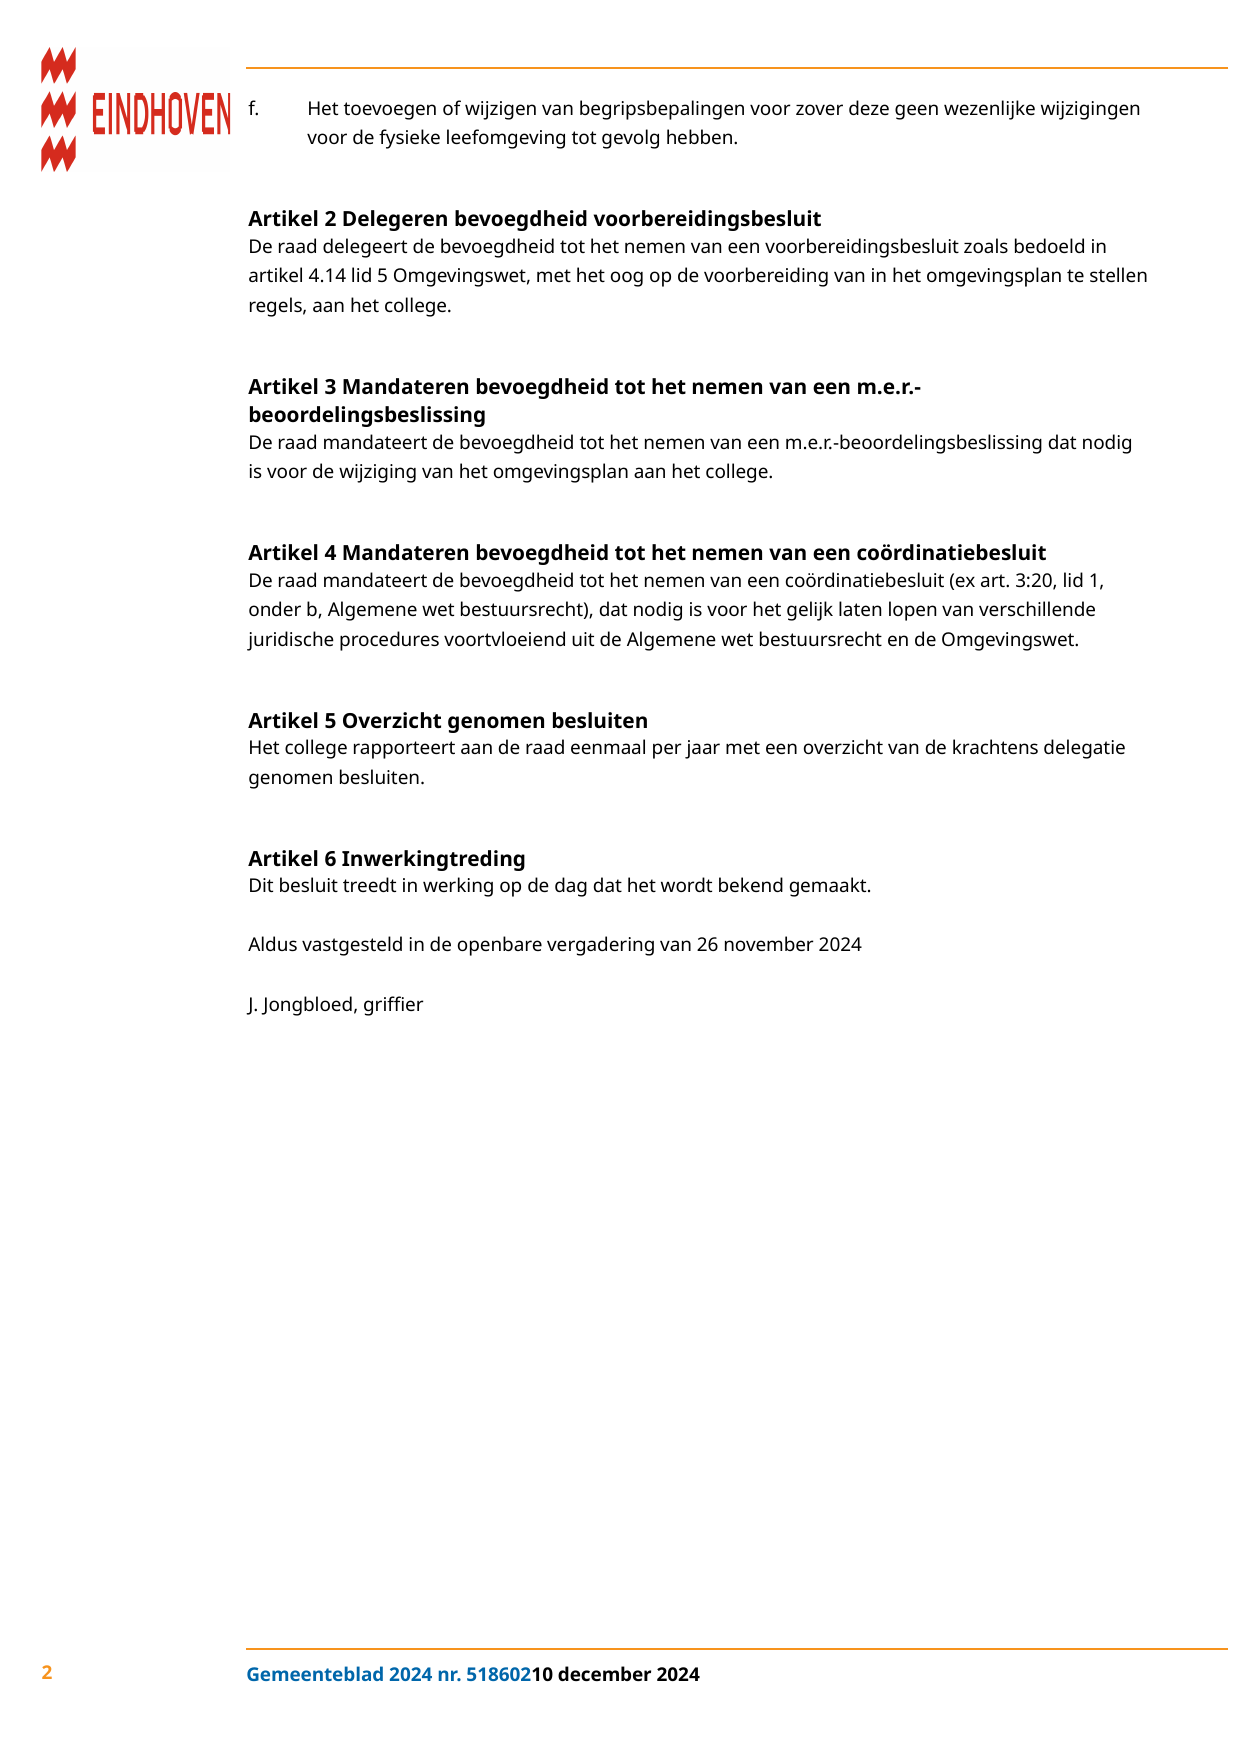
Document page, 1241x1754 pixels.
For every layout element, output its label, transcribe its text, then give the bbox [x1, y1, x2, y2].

text Aldus vastgesteld in de openbare vergadering van 26 november 2024 [248, 932, 1152, 957]
text Artikel 3 Mandateren bevoegdheid tot het nemen van een m.e.r.-beoordelingsbeslissing [248, 372, 1152, 429]
text De raad mandateert de bevoegdheid tot het nemen van een coördinatiebesluit (ex art. 3:20, lid 1, onder b, Algemene wet bestuursrecht), dat nodig is voor het gelijk laten lopen van verschillende juridische procedures voortvloeiend uit de Algemene wet bestuursrecht en de Omgevingswet. [248, 567, 1152, 652]
text J. Jongbloed, griffier [248, 991, 1152, 1017]
text Artikel 6 Inwerkingtreding [248, 844, 1152, 872]
text De raad delegeert de bevoegdheid tot het nemen van een voorbereidingsbesluit zoals bedoeld in artikel 4.14 lid 5 Omgevingswet, met het oog op de voorbereiding van in het omgevingsplan te stellen regels, aan het college. [248, 233, 1152, 318]
text Artikel 4 Mandateren bevoegdheid tot het nemen van een coördinatiebesluit [248, 538, 1152, 567]
text Het college rapporteert aan de raad eenmaal per jaar met een overzicht van de krachtens delegatie genomen besluiten. [248, 734, 1152, 790]
picture [41, 47, 231, 172]
text Artikel 2 Delegeren bevoegdheid voorbereidingsbesluit [248, 204, 1152, 233]
list Het toevoegen of wijzigen van begripsbepalingen voor zover deze geen wezenlijke wijzigingen voor de fysieke leefomgeving tot gevolg hebben. [248, 95, 1152, 150]
text Artikel 5 Overzicht genomen besluiten [248, 706, 1152, 734]
text Dit besluit treedt in werking op de dag dat het wordt bekend gemaakt. [248, 872, 1152, 898]
text De raad mandateert de bevoegdheid tot het nemen van een m.e.r.-beoordelingsbeslissing dat nodig is voor de wijziging van het omgevingsplan aan het college. [248, 429, 1152, 484]
